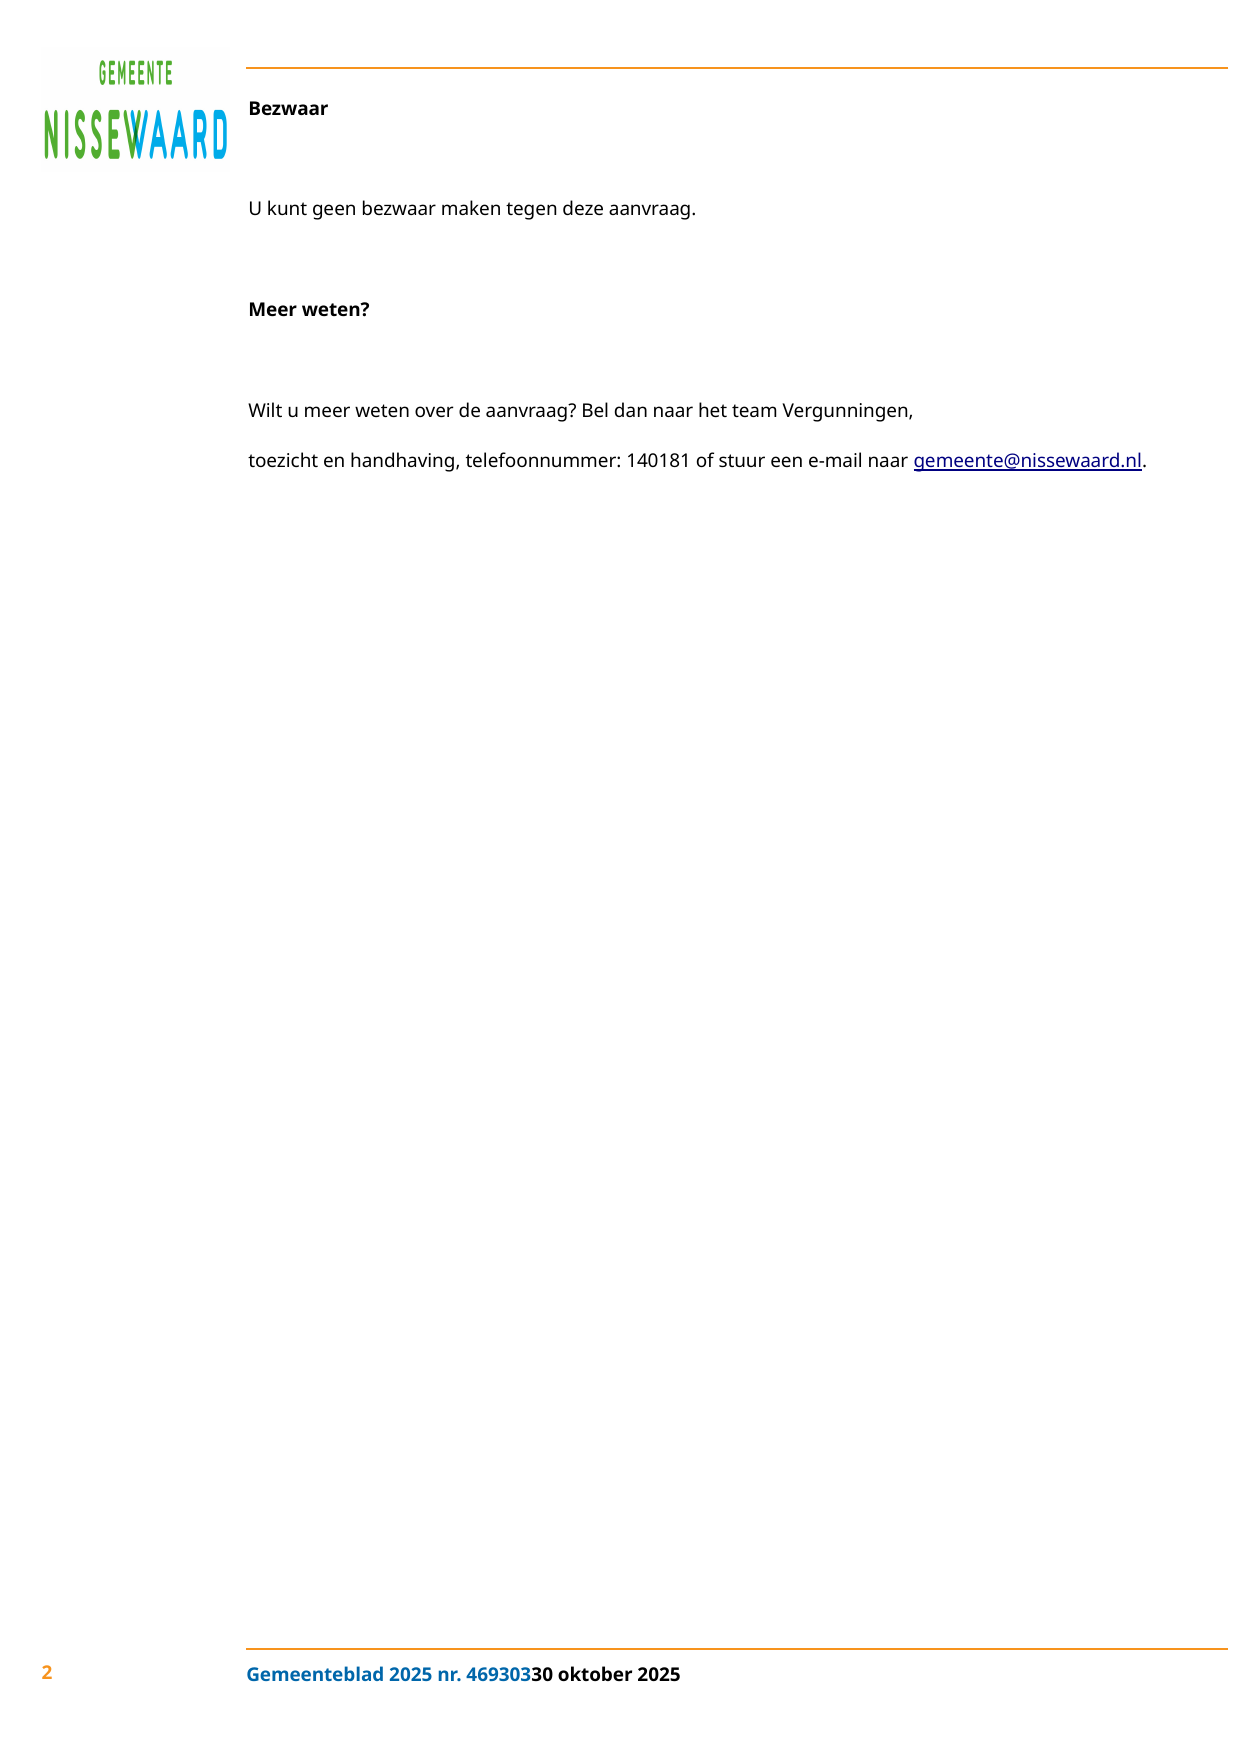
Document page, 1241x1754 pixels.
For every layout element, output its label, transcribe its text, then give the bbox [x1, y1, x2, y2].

text U kunt geen bezwaar maken tegen deze aanvraag. [248, 196, 1152, 221]
text toezicht en handhaving, telefoonnummer: 140181 of stuur een e-mail naar gemeente@nissewaard.nl. [248, 448, 1152, 473]
text Meer weten? [248, 296, 1152, 322]
text Wilt u meer weten over de aanvraag? Bel dan naar het team Vergunningen, [248, 397, 1152, 423]
text Bezwaar [248, 95, 1152, 121]
picture [41, 47, 231, 172]
